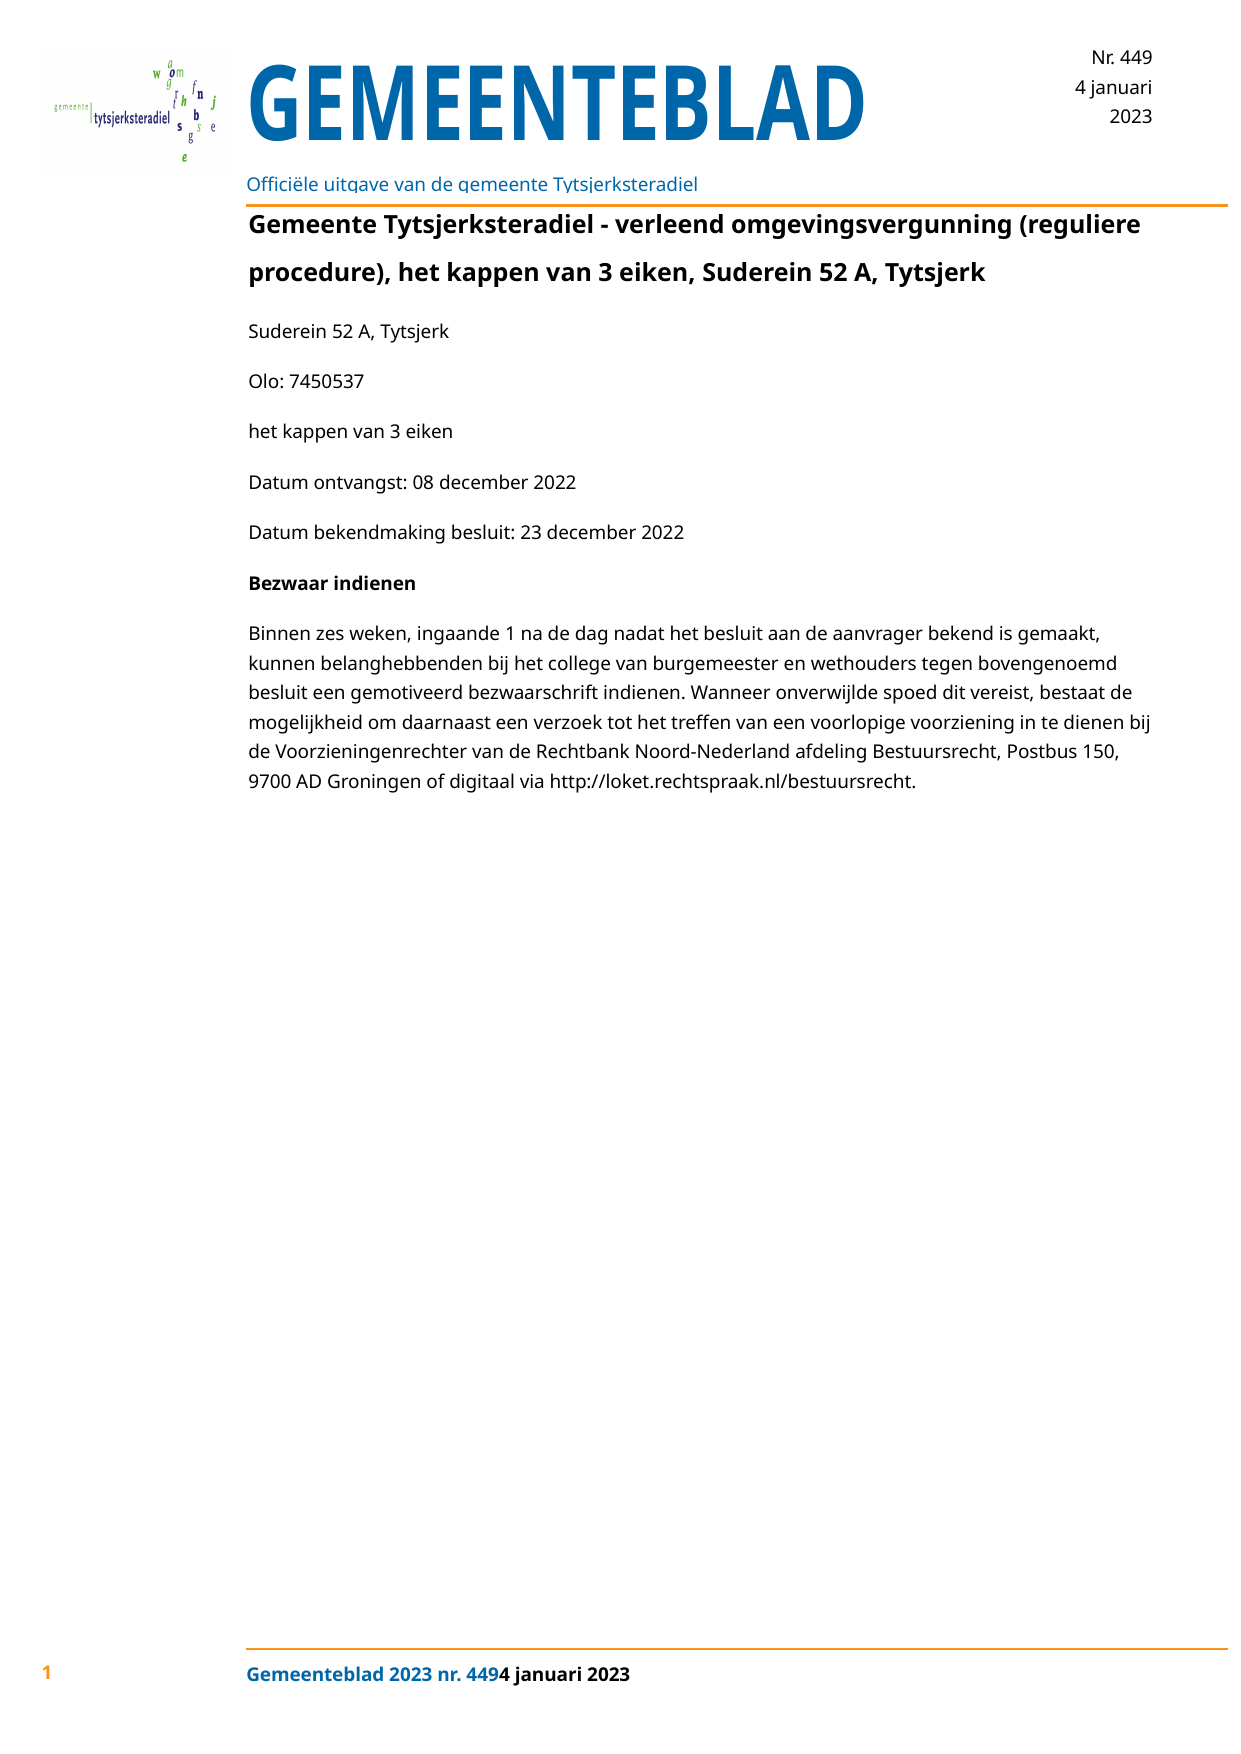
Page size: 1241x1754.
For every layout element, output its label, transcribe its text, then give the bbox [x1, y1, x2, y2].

text het kappen van 3 eiken [248, 419, 1152, 444]
text Binnen zes weken, ingaande 1 na de dag nadat het besluit aan de aanvrager bekend is gemaakt, kunnen belanghebbenden bij het college van burgemeester en wethouders tegen bovengenoemd besluit een gemotiveerd bezwaarschrift indienen. Wanneer onverwijlde spoed dit vereist, bestaat de mogelijkheid om daarnaast een verzoek tot het treffen van een voorlopige voorziening in te dienen bij de Voorzieningenrechter van de Rechtbank Noord-Nederland afdeling Bestuursrecht, Postbus 150, 9700 AD Groningen of digitaal via http://loket.rechtspraak.nl/bestuursrecht. [248, 620, 1152, 794]
text Olo: 7450537 [248, 368, 1152, 394]
text Gemeente Tytsjerksteradiel - verleend omgevingsvergunning (reguliere procedure), het kappen van 3 eiken, Suderein 52 A, Tytsjerk [248, 207, 1152, 288]
text Datum bekendmaking besluit: 23 december 2022 [248, 519, 1152, 545]
text Suderein 52 A, Tytsjerk [248, 318, 1152, 344]
picture [41, 47, 231, 172]
text Bezwaar indienen [248, 570, 1152, 596]
text Datum ontvangst: 08 december 2022 [248, 469, 1152, 495]
